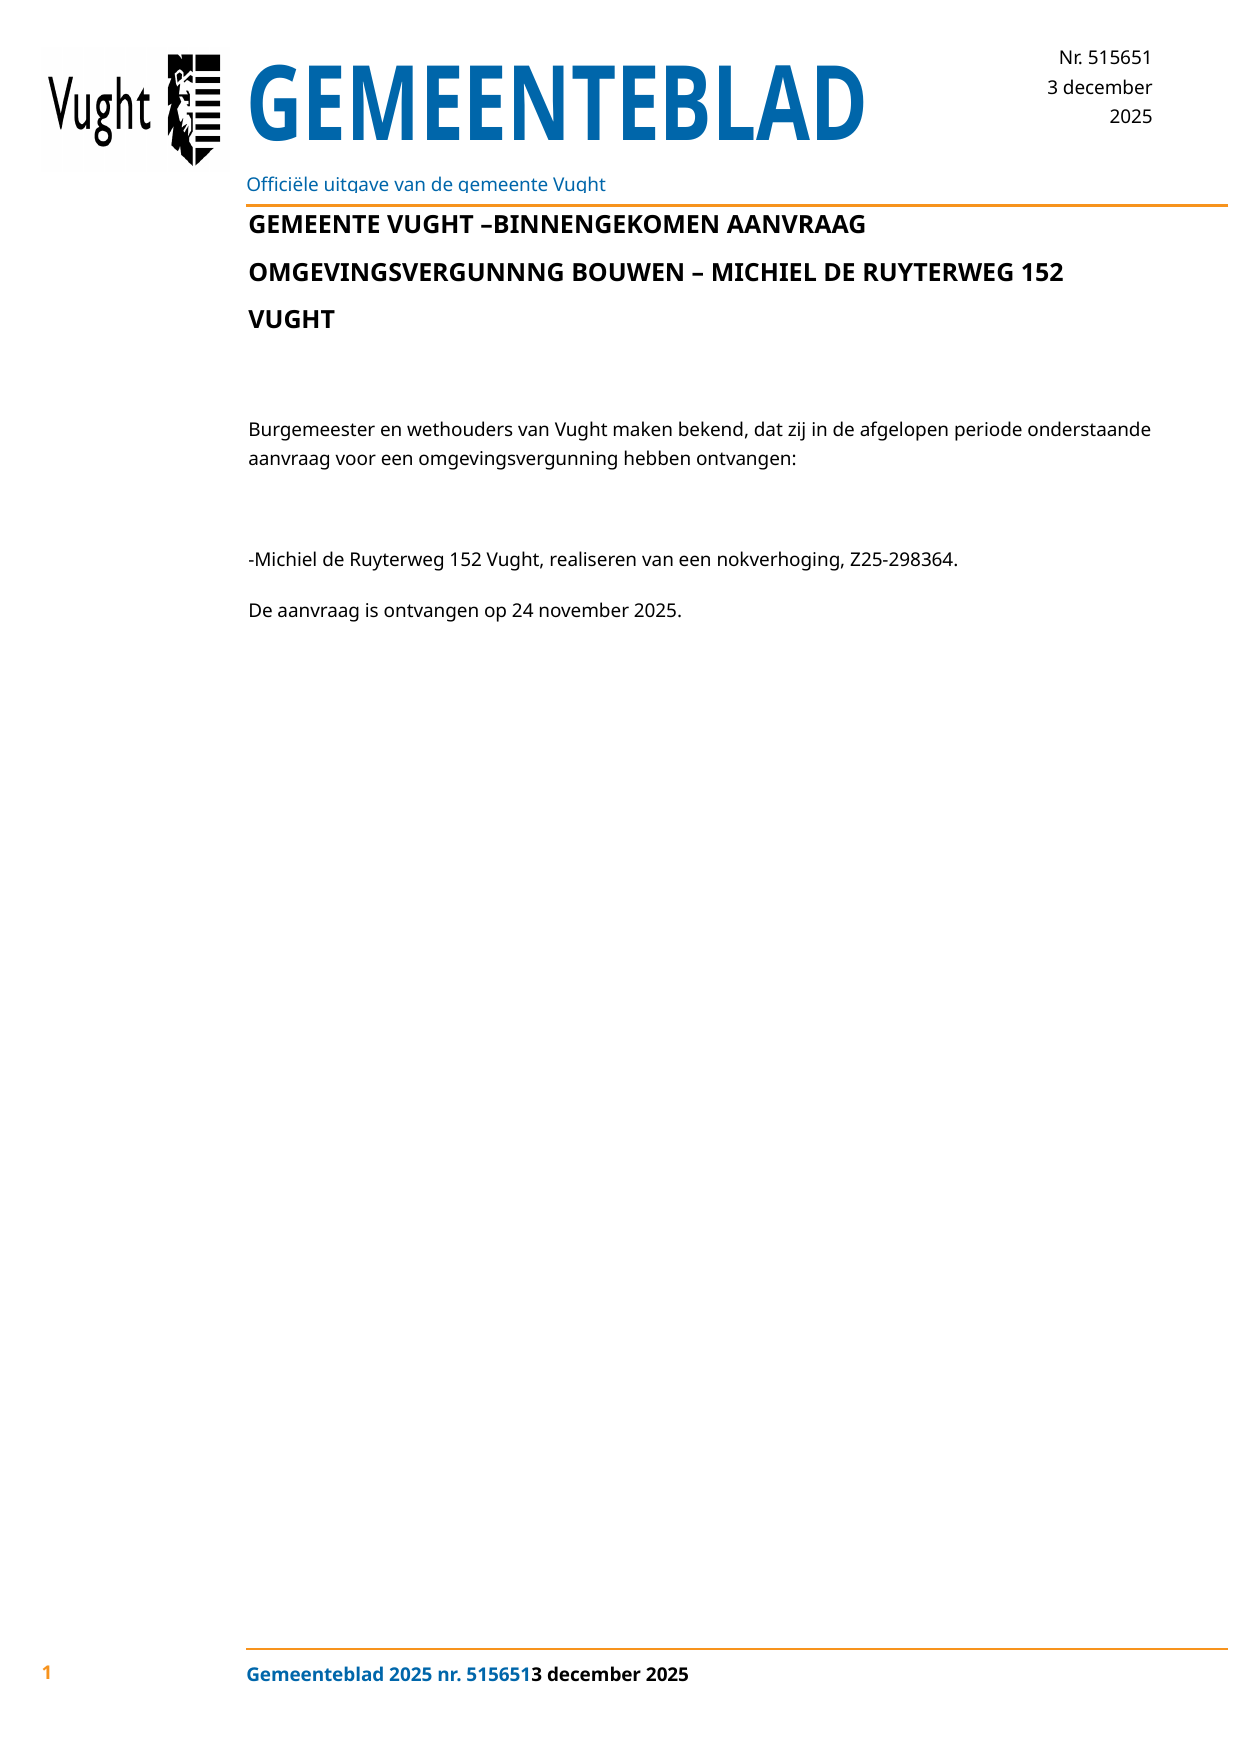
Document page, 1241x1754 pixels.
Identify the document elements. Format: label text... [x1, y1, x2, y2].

picture [41, 47, 231, 172]
text -Michiel de Ruyterweg 152 Vught, realiseren van een nokverhoging, Z25-298364. [248, 546, 1152, 572]
text Burgemeester en wethouders van Vught maken bekend, dat zij in de afgelopen periode onderstaande aanvraag voor een omgevingsvergunning hebben ontvangen: [248, 416, 1152, 471]
text GEMEENTE VUGHT –BINNENGEKOMEN AANVRAAG OMGEVINGSVERGUNNNG BOUWEN – MICHIEL DE RUYTERWEG 152 VUGHT [248, 207, 1152, 336]
text De aanvraag is ontvangen op 24 november 2025. [248, 597, 1152, 622]
